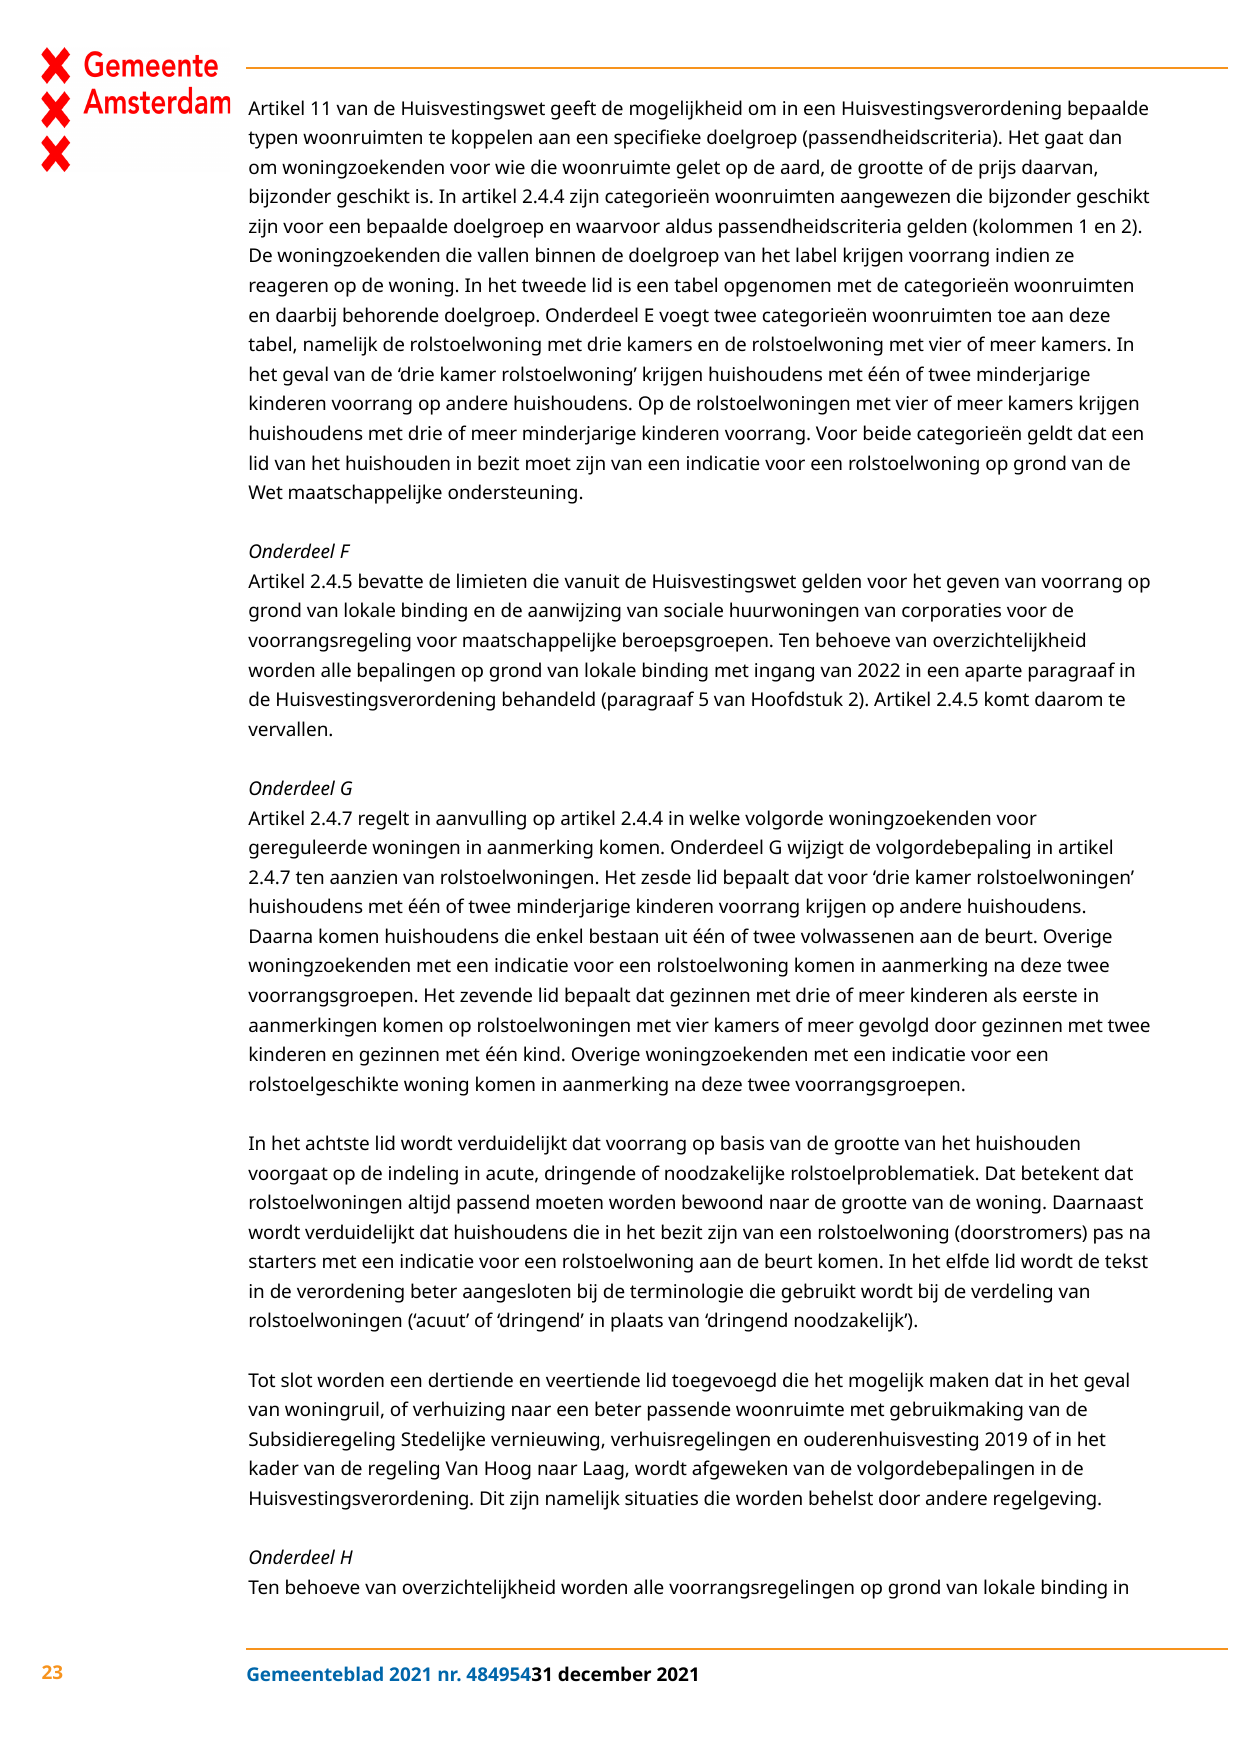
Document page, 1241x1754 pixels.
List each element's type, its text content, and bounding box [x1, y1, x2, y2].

text Onderdeel F [248, 538, 1152, 564]
text Tot slot worden een dertiende en veertiende lid toegevoegd die het mogelijk maken dat in het geval van woningruil, of verhuizing naar een beter passende woonruimte met gebruikmaking van de Subsidieregeling Stedelijke vernieuwing, verhuisregelingen en ouderenhuisvesting 2019 of in het kader van de regeling Van Hoog naar Laag, wordt afgeweken van de volgordebepalingen in de Huisvestingsverordening. Dit zijn namelijk situaties die worden behelst door andere regelgeving. [248, 1367, 1152, 1511]
text Artikel 2.4.5 bevatte de limieten die vanuit de Huisvestingswet gelden voor het geven van voorrang op grond van lokale binding en de aanwijzing van sociale huurwoningen van corporaties voor de voorrangsregeling voor maatschappelijke beroepsgroepen. Ten behoeve van overzichtelijkheid worden alle bepalingen op grond van lokale binding met ingang van 2022 in een aparte paragraaf in de Huisvestingsverordening behandeld (paragraaf 5 van Hoofdstuk 2). Artikel 2.4.5 komt daarom te vervallen. [248, 568, 1152, 742]
text Onderdeel H [248, 1544, 1152, 1570]
text Onderdeel G [248, 775, 1152, 801]
text Ten behoeve van overzichtelijkheid worden alle voorrangsregelingen op grond van lokale binding in [248, 1574, 1152, 1600]
text Artikel 11 van de Huisvestingswet geeft de mogelijkheid om in een Huisvestingsverordening bepaalde typen woonruimten te koppelen aan een specifieke doelgroep (passendheidscriteria). Het gaat dan om woningzoekenden voor wie die woonruimte gelet op de aard, de grootte of de prijs daarvan, bijzonder geschikt is. In artikel 2.4.4 zijn categorieën woonruimten aangewezen die bijzonder geschikt zijn voor een bepaalde doelgroep en waarvoor aldus passendheidscriteria gelden (kolommen 1 en 2). De woningzoekenden die vallen binnen de doelgroep van het label krijgen voorrang indien ze reageren op de woning. In het tweede lid is een tabel opgenomen met de categorieën woonruimten en daarbij behorende doelgroep. Onderdeel E voegt twee categorieën woonruimten toe aan deze tabel, namelijk de rolstoelwoning met drie kamers en de rolstoelwoning met vier of meer kamers. In het geval van de ‘drie kamer rolstoelwoning’ krijgen huishoudens met één of twee minderjarige kinderen voorrang op andere huishoudens. Op de rolstoelwoningen met vier of meer kamers krijgen huishoudens met drie of meer minderjarige kinderen voorrang. Voor beide categorieën geldt dat een lid van het huishouden in bezit moet zijn van een indicatie voor een rolstoelwoning op grond van de Wet maatschappelijke ondersteuning. [248, 95, 1152, 505]
text In het achtste lid wordt verduidelijkt dat voorrang op basis van de grootte van het huishouden voorgaat op de indeling in acute, dringende of noodzakelijke rolstoelproblematiek. Dat betekent dat rolstoelwoningen altijd passend moeten worden bewoond naar de grootte van de woning. Daarnaast wordt verduidelijkt dat huishoudens die in het bezit zijn van een rolstoelwoning (doorstromers) pas na starters met een indicatie voor een rolstoelwoning aan de beurt komen. In het elfde lid wordt de tekst in de verordening beter aangesloten bij de terminologie die gebruikt wordt bij de verdeling van rolstoelwoningen (‘acuut’ of ‘dringend’ in plaats van ‘dringend noodzakelijk’). [248, 1130, 1152, 1333]
picture [41, 47, 231, 172]
text Artikel 2.4.7 regelt in aanvulling op artikel 2.4.4 in welke volgorde woningzoekenden voor gereguleerde woningen in aanmerking komen. Onderdeel G wijzigt de volgordebepaling in artikel 2.4.7 ten aanzien van rolstoelwoningen. Het zesde lid bepaalt dat voor ‘drie kamer rolstoelwoningen’ huishoudens met één of twee minderjarige kinderen voorrang krijgen op andere huishoudens. Daarna komen huishoudens die enkel bestaan uit één of twee volwassenen aan de beurt. Overige woningzoekenden met een indicatie voor een rolstoelwoning komen in aanmerking na deze twee voorrangsgroepen. Het zevende lid bepaalt dat gezinnen met drie of meer kinderen als eerste in aanmerkingen komen op rolstoelwoningen met vier kamers of meer gevolgd door gezinnen met twee kinderen en gezinnen met één kind. Overige woningzoekenden met een indicatie voor een rolstoelgeschikte woning komen in aanmerking na deze twee voorrangsgroepen. [248, 805, 1152, 1097]
